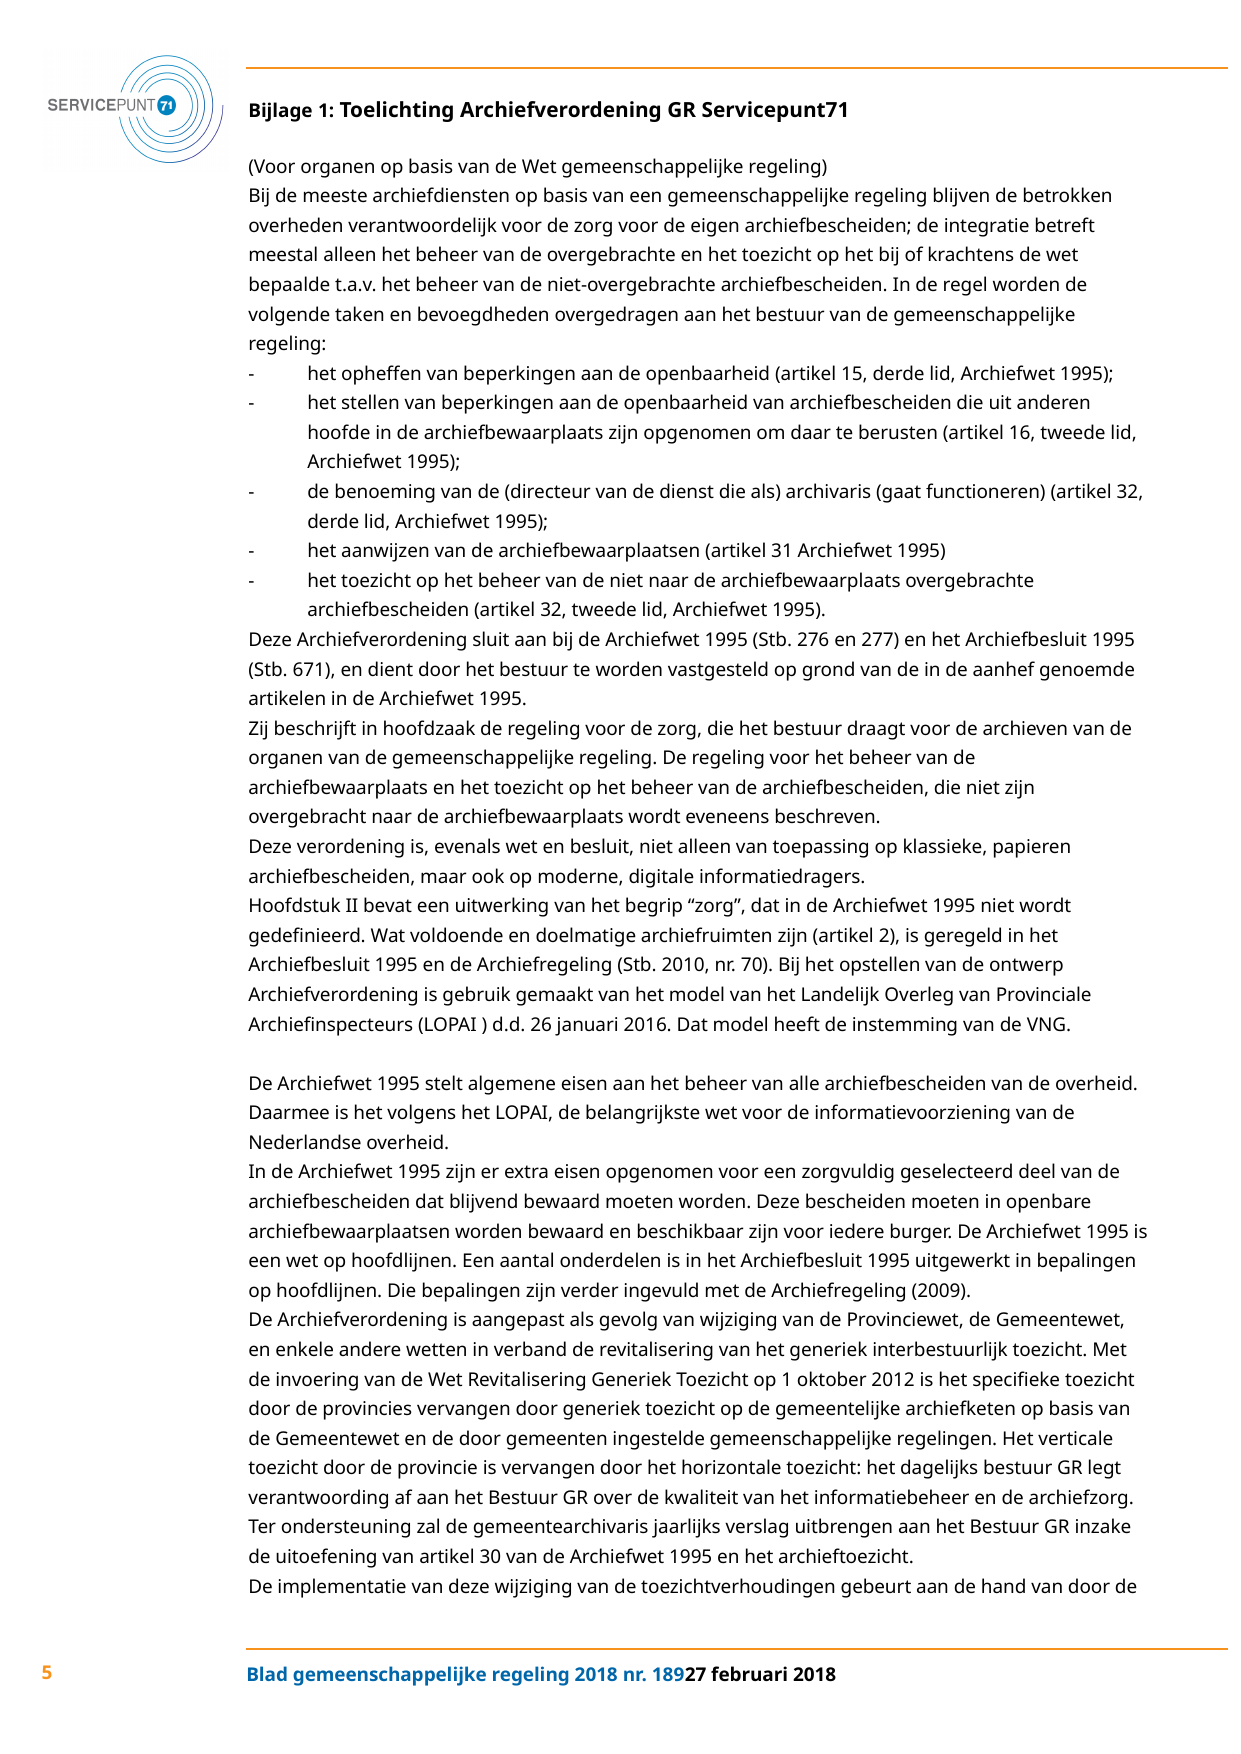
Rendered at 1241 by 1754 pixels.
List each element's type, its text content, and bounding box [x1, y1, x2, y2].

text (Voor organen op basis van de Wet gemeenschappelijke regeling) [248, 153, 1152, 179]
text De implementatie van deze wijziging van de toezichtverhoudingen gebeurt aan de hand van door de [248, 1573, 1152, 1599]
text In de Archiefwet 1995 zijn er extra eisen opgenomen voor een zorgvuldig geselecteerd deel van de archiefbescheiden dat blijvend bewaard moeten worden. Deze bescheiden moeten in openbare archiefbewaarplaatsen worden bewaard en beschikbaar zijn voor iedere burger. De Archiefwet 1995 is een wet op hoofdlijnen. Een aantal onderdelen is in het Archiefbesluit 1995 uitgewerkt in bepalingen op hoofdlijnen. Die bepalingen zijn verder ingevuld met de Archiefregeling (2009). [248, 1159, 1152, 1303]
text Bij de meeste archiefdiensten op basis van een gemeenschappelijke regeling blijven de betrokken overheden verantwoordelijk voor de zorg voor de eigen archiefbescheiden; de integratie betreft meestal alleen het beheer van de overgebrachte en het toezicht op het bij of krachtens de wet bepaalde t.a.v. het beheer van de niet-overgebrachte archiefbescheiden. In de regel worden de volgende taken en bevoegdheden overgedragen aan het bestuur van de gemeenschappelijke regeling: [248, 182, 1152, 356]
list het opheffen van beperkingen aan de openbaarheid (artikel 15, derde lid, Archiefwet 1995); [248, 360, 1152, 386]
list het aanwijzen van de archiefbewaarplaatsen (artikel 31 Archiefwet 1995) [248, 537, 1152, 563]
picture [41, 47, 231, 172]
text De Archiefwet 1995 stelt algemene eisen aan het beheer van alle archiefbescheiden van de overheid. Daarmee is het volgens het LOPAI, de belangrijkste wet voor de informatievoorziening van de Nederlandse overheid. [248, 1070, 1152, 1155]
text Deze verordening is, evenals wet en besluit, niet alleen van toepassing op klassieke, papieren archiefbescheiden, maar ook op moderne, digitale informatiedragers. [248, 833, 1152, 889]
text Bijlage 1: Toelichting Archiefverordening GR Servicepunt71 [248, 95, 1152, 123]
list de benoeming van de (directeur van de dienst die als) archivaris (gaat functioneren) (artikel 32, derde lid, Archiefwet 1995); [248, 478, 1152, 534]
text Deze Archiefverordening sluit aan bij de Archiefwet 1995 (Stb. 276 en 277) en het Archiefbesluit 1995 (Stb. 671), en dient door het bestuur te worden vastgesteld op grond van de in de aanhef genoemde artikelen in de Archiefwet 1995. [248, 626, 1152, 711]
text De Archiefverordening is aangepast als gevolg van wijziging van de Provinciewet, de Gemeentewet, en enkele andere wetten in verband de revitalisering van het generiek interbestuurlijk toezicht. Met de invoering van de Wet Revitalisering Generiek Toezicht op 1 oktober 2012 is het specifieke toezicht door de provincies vervangen door generiek toezicht op de gemeentelijke archiefketen op basis van de Gemeentewet en de door gemeenten ingestelde gemeenschappelijke regelingen. Het verticale toezicht door de provincie is vervangen door het horizontale toezicht: het dagelijks bestuur GR legt verantwoording af aan het Bestuur GR over de kwaliteit van het informatiebeheer en de archiefzorg. Ter ondersteuning zal de gemeentearchivaris jaarlijks verslag uitbrengen aan het Bestuur GR inzake de uitoefening van artikel 30 van de Archiefwet 1995 en het archieftoezicht. [248, 1307, 1152, 1569]
text Zij beschrijft in hoofdzaak de regeling voor de zorg, die het bestuur draagt voor de archieven van de organen van de gemeenschappelijke regeling. De regeling voor het beheer van de archiefbewaarplaats en het toezicht op het beheer van de archiefbescheiden, die niet zijn overgebracht naar de archiefbewaarplaats wordt eveneens beschreven. [248, 715, 1152, 829]
list het toezicht op het beheer van de niet naar de archiefbewaarplaats overgebrachte archiefbescheiden (artikel 32, tweede lid, Archiefwet 1995). [248, 567, 1152, 622]
list het stellen van beperkingen aan de openbaarheid van archiefbescheiden die uit anderen hoofde in de archiefbewaarplaats zijn opgenomen om daar te berusten (artikel 16, tweede lid, Archiefwet 1995); [248, 389, 1152, 474]
text Hoofdstuk II bevat een uitwerking van het begrip “zorg”, dat in de Archiefwet 1995 niet wordt gedefinieerd. Wat voldoende en doelmatige archiefruimten zijn (artikel 2), is geregeld in het Archiefbesluit 1995 en de Archiefregeling (Stb. 2010, nr. 70). Bij het opstellen van de ontwerp Archiefverordening is gebruik gemaakt van het model van het Landelijk Overleg van Provinciale Archiefinspecteurs (LOPAI ) d.d. 26 januari 2016. Dat model heeft de instemming van de VNG. [248, 892, 1152, 1037]
